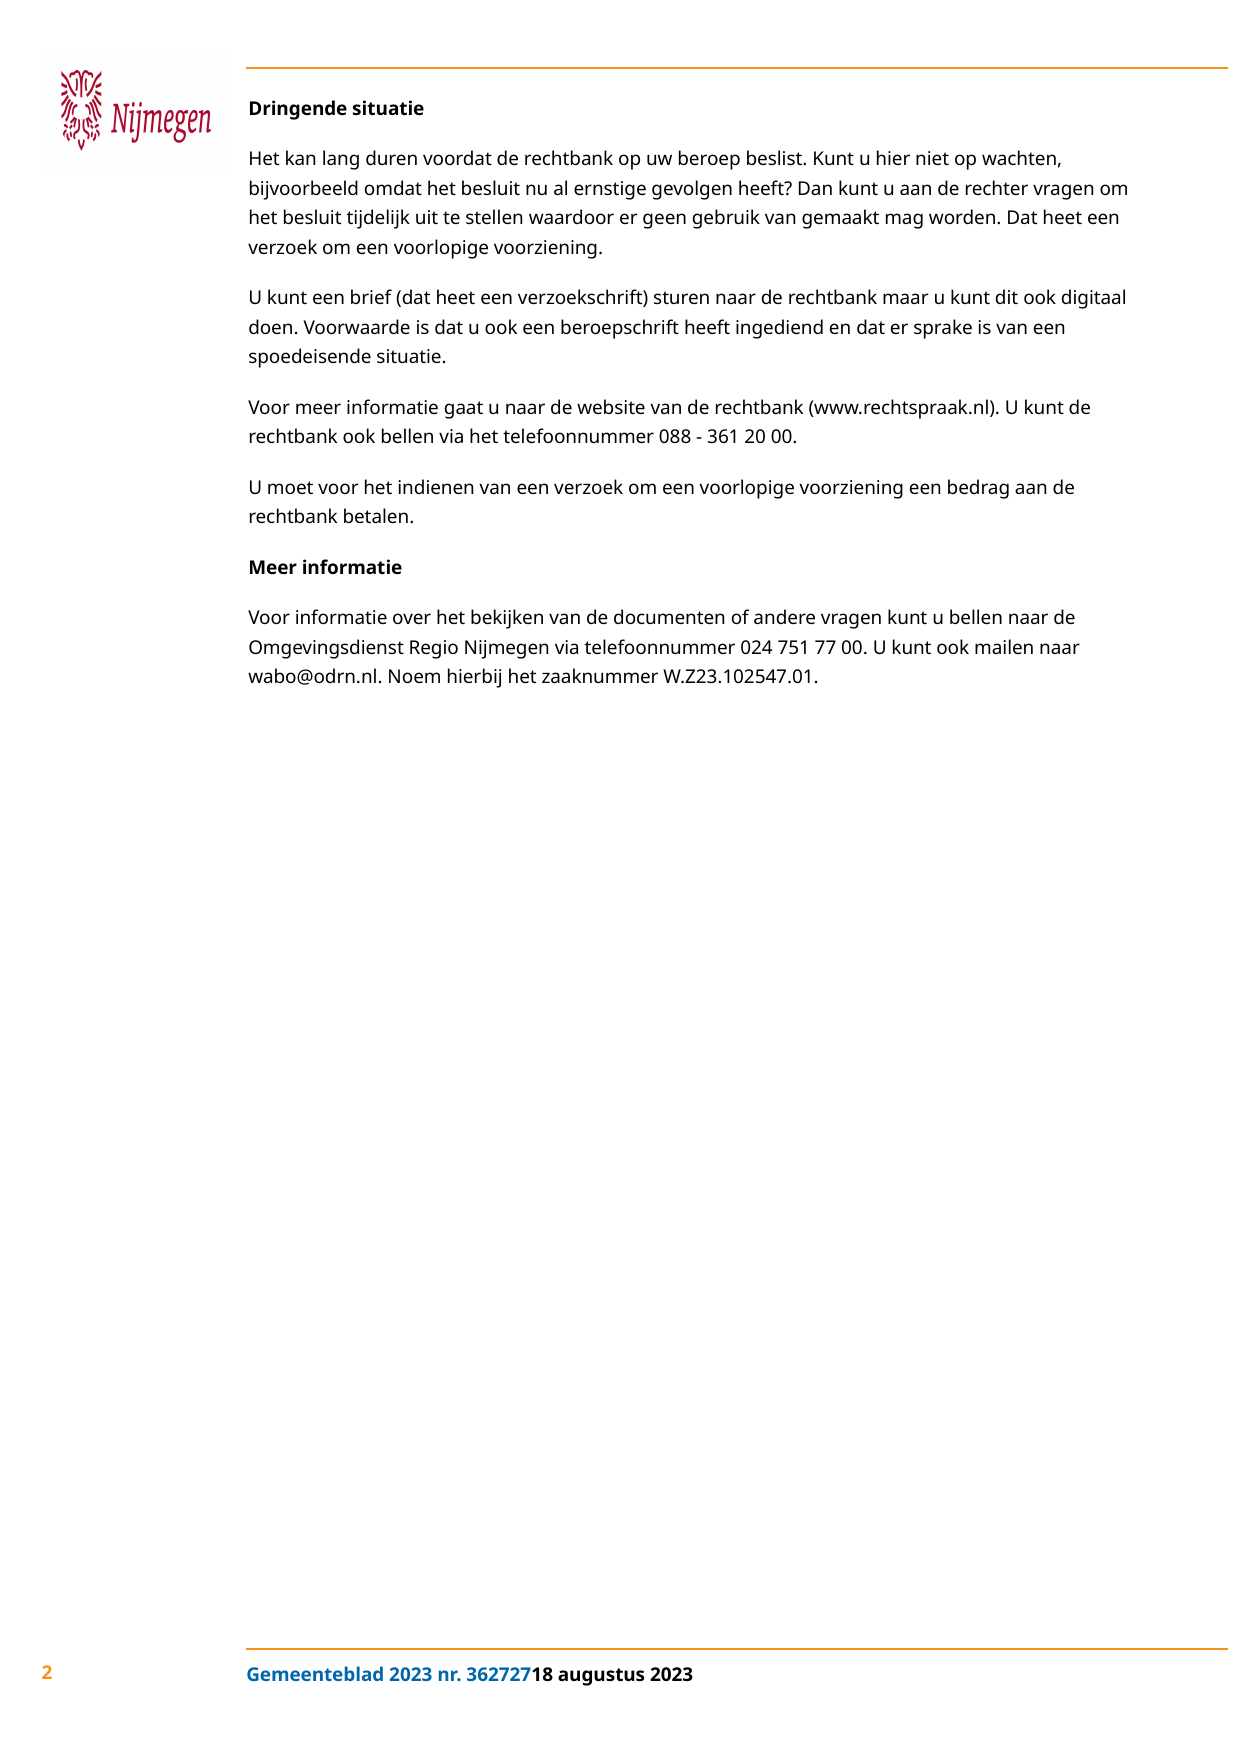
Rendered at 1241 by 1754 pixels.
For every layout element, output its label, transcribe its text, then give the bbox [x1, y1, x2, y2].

text U moet voor het indienen van een verzoek om een voorlopige voorziening een bedrag aan de rechtbank betalen. [248, 474, 1152, 529]
text Meer informatie [248, 554, 1152, 580]
text Voor informatie over het bekijken van de documenten of andere vragen kunt u bellen naar de Omgevingsdienst Regio Nijmegen via telefoonnummer 024 751 77 00. U kunt ook mailen naar wabo@odrn.nl. Noem hierbij het zaaknummer W.Z23.102547.01. [248, 604, 1152, 689]
picture [41, 47, 231, 172]
text Het kan lang duren voordat de rechtbank op uw beroep beslist. Kunt u hier niet op wachten, bijvoorbeeld omdat het besluit nu al ernstige gevolgen heeft? Dan kunt u aan de rechter vragen om het besluit tijdelijk uit te stellen waardoor er geen gebruik van gemaakt mag worden. Dat heet een verzoek om een voorlopige voorziening. [248, 145, 1152, 260]
text Dringende situatie [248, 95, 1152, 121]
text Voor meer informatie gaat u naar de website van de rechtbank (www.rechtspraak.nl). U kunt de rechtbank ook bellen via het telefoonnummer 088 - 361 20 00. [248, 394, 1152, 449]
text U kunt een brief (dat heet een verzoekschrift) sturen naar de rechtbank maar u kunt dit ook digitaal doen. Voorwaarde is dat u ook een beroepschrift heeft ingediend en dat er sprake is van een spoedeisende situatie. [248, 284, 1152, 369]
